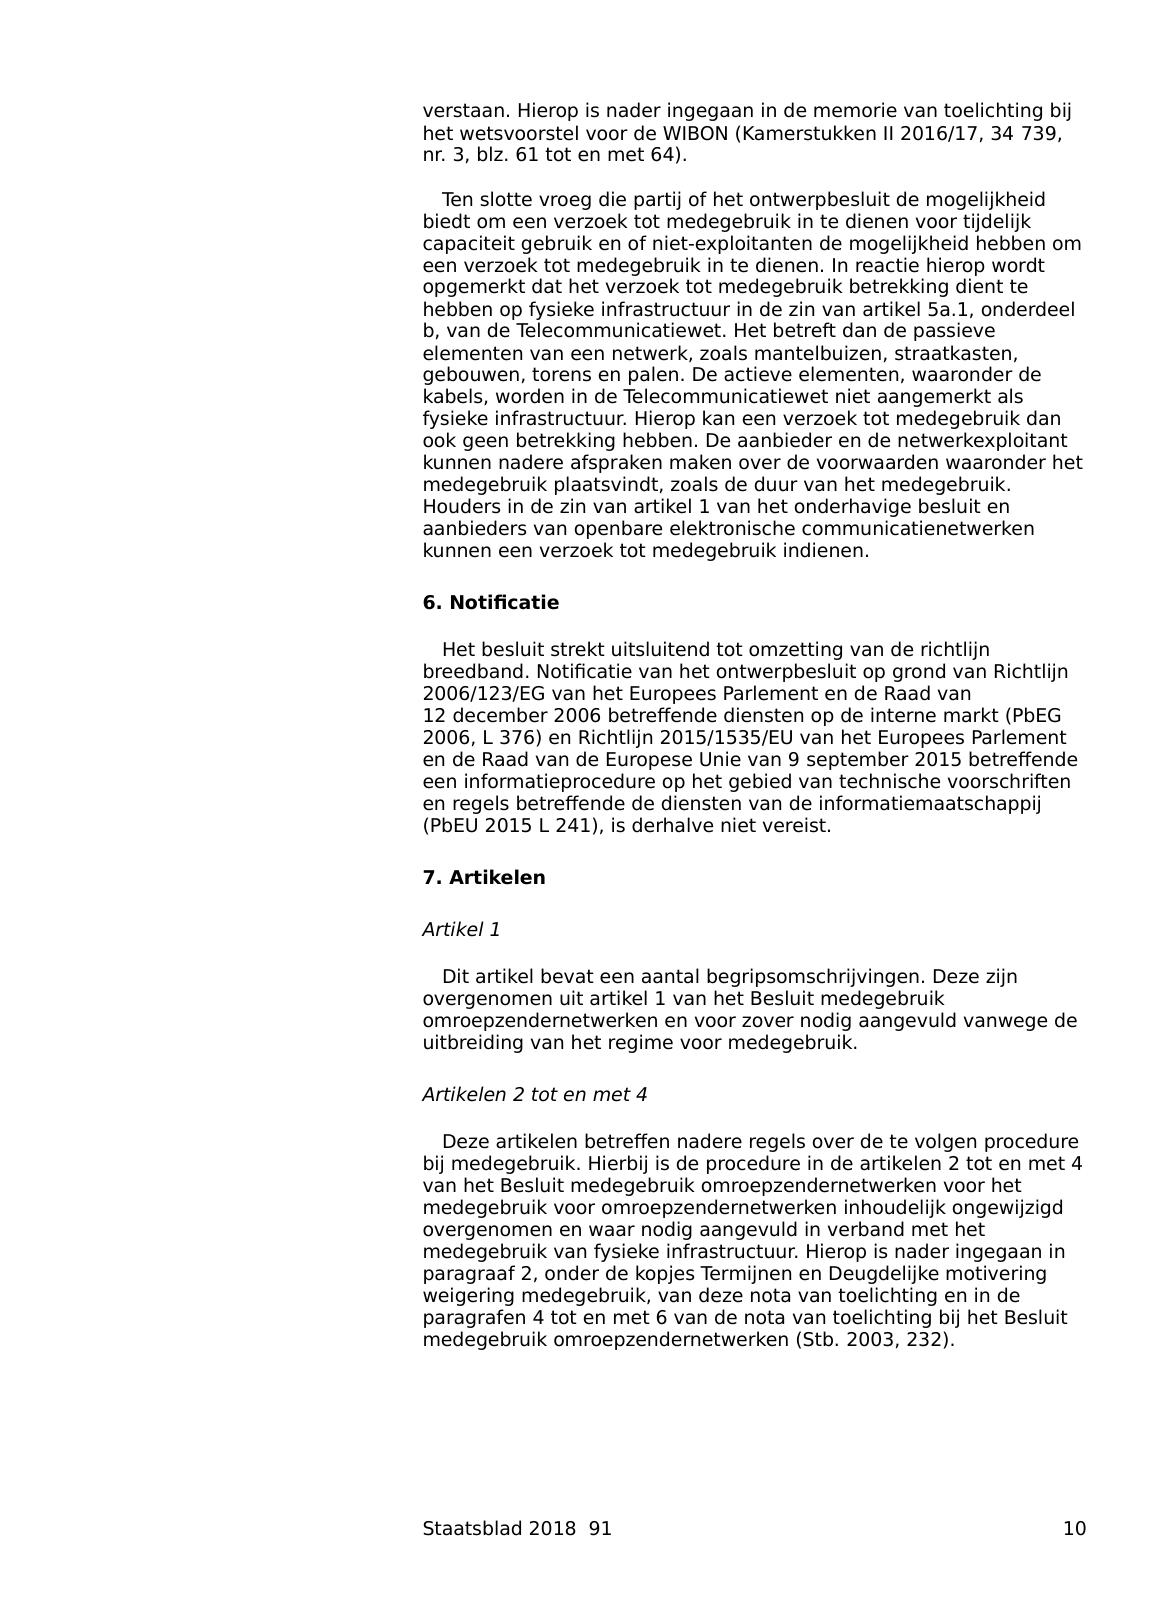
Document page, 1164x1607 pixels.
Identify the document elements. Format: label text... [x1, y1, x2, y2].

text Dit artikel bevat een aantal begripsomschrijvingen. Deze zijn overgenomen uit artikel 1 van het Besluit medegebruik omroepzendernetwerken en voor zover nodig aangevuld vanwege de uitbreiding van het regime voor medegebruik. [422, 966, 1087, 1054]
subtitle Artikelen 2 tot en met 4 [422, 1084, 1087, 1106]
text Het besluit strekt uitsluitend tot omzetting van de richtlijn breedband. Notificatie van het ontwerpbesluit op grond van Richtlijn 2006/123/EG van het Europees Parlement en de Raad van 12 december 2006 betreffende diensten op de interne markt (PbEG 2006, L 376) en Richtlijn 2015/1535/EU van het Europees Parlement en de Raad van de Europese Unie van 9 september 2015 betreffende een informatieprocedure op het gebied van technische voorschriften en regels betreffende de diensten van de informatiemaatschappij (PbEU 2015 L 241), is derhalve niet vereist. [422, 639, 1087, 837]
text Ten slotte vroeg die partij of het ontwerpbesluit de mogelijkheid biedt om een verzoek tot medegebruik in te dienen voor tijdelijk capaciteit gebruik en of niet-exploitanten de mogelijkheid hebben om een verzoek tot medegebruik in te dienen. In reactie hierop wordt opgemerkt dat het verzoek tot medegebruik betrekking dient te hebben op fysieke infrastructuur in de zin van artikel 5a.1, onderdeel b, van de Telecommunicatiewet. Het betreft dan de passieve elementen van een netwerk, zoals mantelbuizen, straatkasten, gebouwen, torens en palen. De actieve elementen, waaronder de kabels, worden in de Telecommunicatiewet niet aangemerkt als fysieke infrastructuur. Hierop kan een verzoek tot medegebruik dan ook geen betrekking hebben. De aanbieder en de netwerkexploitant kunnen nadere afspraken maken over de voorwaarden waaronder het medegebruik plaatsvindt, zoals de duur van het medegebruik. Houders in de zin van artikel 1 van het onderhavige besluit en aanbieders van openbare elektronische communicatienetwerken kunnen een verzoek tot medegebruik indienen. [422, 188, 1087, 562]
subtitle 6. Notificatie [422, 592, 1087, 614]
subtitle Artikel 1 [422, 919, 1087, 941]
text verstaan. Hierop is nader ingegaan in de memorie van toelichting bij het wetsvoorstel voor de WIBON (Kamerstukken II 2016/17, 34 739, nr. 3, blz. 61 tot en met 64). [422, 100, 1087, 166]
text Deze artikelen betreffen nadere regels over de te volgen procedure bij medegebruik. Hierbij is de procedure in de artikelen 2 tot en met 4 van het Besluit medegebruik omroepzendernetwerken voor het medegebruik voor omroepzendernetwerken inhoudelijk ongewijzigd overgenomen en waar nodig aangevuld in verband met het medegebruik van fysieke infrastructuur. Hierop is nader ingegaan in paragraaf 2, onder de kopjes Termijnen en Deugdelijke motivering weigering medegebruik, van deze nota van toelichting en in de paragrafen 4 tot en met 6 van de nota van toelichting bij het Besluit medegebruik omroepzendernetwerken (Stb. 2003, 232). [422, 1131, 1087, 1351]
subtitle 7. Artikelen [422, 867, 1087, 889]
